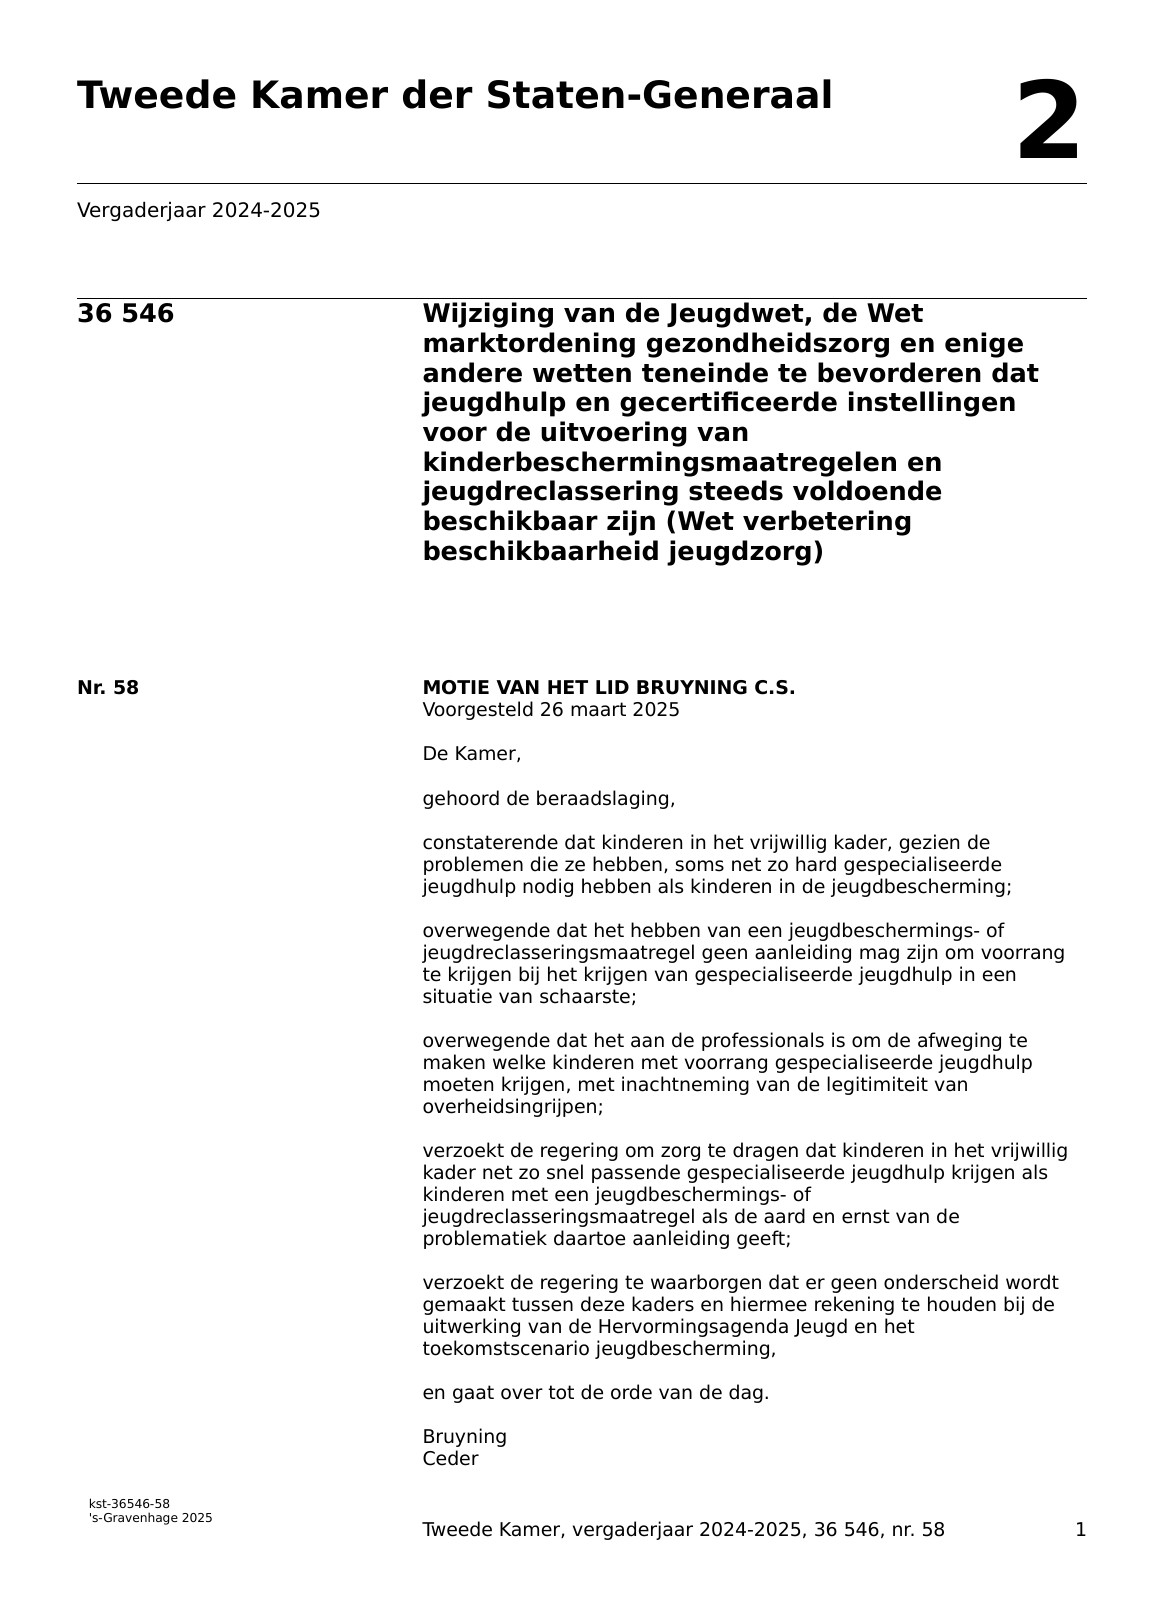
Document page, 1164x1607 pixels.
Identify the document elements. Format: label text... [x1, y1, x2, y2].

text Ceder [422, 1448, 1087, 1470]
subtitle 36 546 Wijziging van de Jeugdwet, de Wet marktordening gezondheidszorg en enige andere wetten teneinde te bevorderen dat jeugdhulp en gecertificeerde instellingen voor de uitvoering van kinderbeschermingsmaatregelen en jeugdreclassering steeds voldoende beschikbaar zijn (Wet verbetering beschikbaarheid jeugdzorg) [77, 299, 1087, 566]
text constaterende dat kinderen in het vrijwillig kader, gezien de problemen die ze hebben, soms net zo hard gespecialiseerde jeugdhulp nodig hebben als kinderen in de jeugdbescherming; [422, 832, 1087, 898]
text overwegende dat het hebben van een jeugdbeschermings- of jeugdreclasseringsmaatregel geen aanleiding mag zijn om voorrang te krijgen bij het krijgen van gespecialiseerde jeugdhulp in een situatie van schaarste; [422, 920, 1087, 1008]
text verzoekt de regering om zorg te dragen dat kinderen in het vrijwillig kader net zo snel passende gespecialiseerde jeugdhulp krijgen als kinderen met een jeugdbeschermings- of jeugdreclasseringsmaatregel als de aard en ernst van de problematiek daartoe aanleiding geeft; [422, 1140, 1087, 1250]
text 's-Gravenhage 2025 [88, 1511, 323, 1525]
text Voorgesteld 26 maart 2025 [422, 699, 1087, 721]
table_header Tweede Kamer der Staten-Generaal [77, 59, 886, 183]
text De Kamer, [422, 743, 1087, 765]
text gehoord de beraadslaging, [422, 787, 1087, 809]
text kst-36546-58 [88, 1497, 323, 1511]
text en gaat over tot de orde van de dag. [422, 1382, 1087, 1404]
text Bruyning [422, 1426, 1087, 1448]
subtitle Nr. 58 MOTIE VAN HET LID BRUYNING C.S. [77, 677, 1087, 699]
table_cell Vergaderjaar 2024-2025 [77, 184, 1087, 298]
text overwegende dat het aan de professionals is om de afweging te maken welke kinderen met voorrang gespecialiseerde jeugdhulp moeten krijgen, met inachtneming van de legitimiteit van overheidsingrijpen; [422, 1030, 1087, 1118]
table_header 2 [886, 59, 1087, 183]
text verzoekt de regering te waarborgen dat er geen onderscheid wordt gemaakt tussen deze kaders en hiermee rekening te houden bij de uitwerking van de Hervormingsagenda Jeugd en het toekomstscenario jeugdbescherming, [422, 1272, 1087, 1360]
